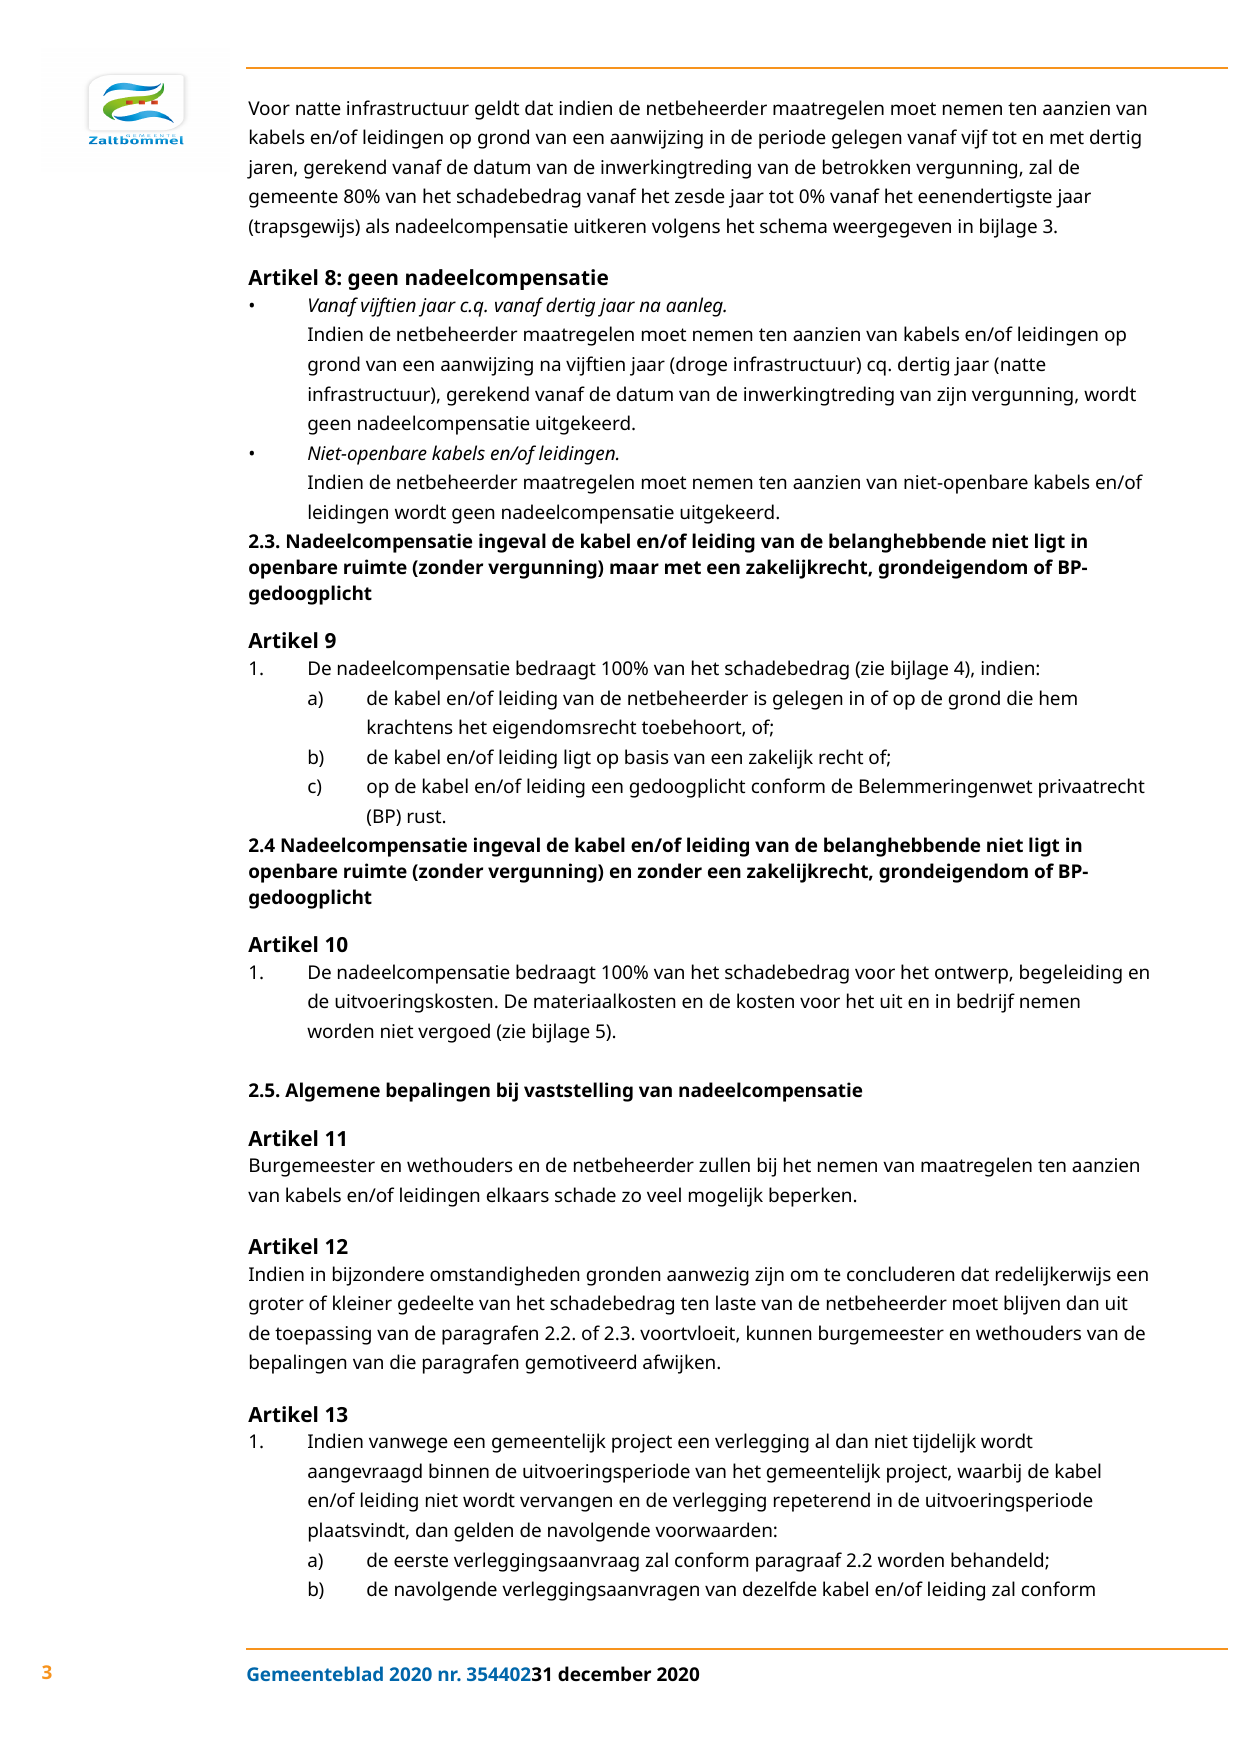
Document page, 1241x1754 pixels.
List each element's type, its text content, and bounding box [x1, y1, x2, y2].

text 2.5. Algemene bepalingen bij vaststelling van nadeelcompensatie [248, 1077, 1152, 1103]
list de kabel en/of leiding ligt op basis van een zakelijk recht of; [307, 744, 1152, 769]
list Niet-openbare kabels en/of leidingen. [248, 440, 1152, 466]
picture [41, 47, 231, 172]
list op de kabel en/of leiding een gedoogplicht conform de Belemmeringenwet privaatrecht (BP) rust. [307, 773, 1152, 829]
text 2.4 Nadeelcompensatie ingeval de kabel en/of leiding van de belanghebbende niet ligt in openbare ruimte (zonder vergunning) en zonder een zakelijkrecht, grondeigendom of BP-gedoogplicht [248, 833, 1152, 910]
text 2.3. Nadeelcompensatie ingeval de kabel en/of leiding van de belanghebbende niet ligt in openbare ruimte (zonder vergunning) maar met een zakelijkrecht, grondeigendom of BP-gedoogplicht [248, 529, 1152, 606]
text Indien in bijzondere omstandigheden gronden aanwezig zijn om te concluderen dat redelijkerwijs een groter of kleiner gedeelte van het schadebedrag ten laste van de netbeheerder moet blijven dan uit de toepassing van de paragrafen 2.2. of 2.3. voortvloeit, kunnen burgemeester en wethouders van de bepalingen van die paragrafen gemotiveerd afwijken. [248, 1261, 1152, 1375]
text Artikel 13 [248, 1400, 1152, 1428]
list de eerste verleggingsaanvraag zal conform paragraaf 2.2 worden behandeld; [307, 1547, 1152, 1572]
list de kabel en/of leiding van de netbeheerder is gelegen in of op de grond die hem krachtens het eigendomsrecht toebehoort, of; [307, 685, 1152, 740]
list Indien de netbeheerder maatregelen moet nemen ten aanzien van kabels en/of leidingen op grond van een aanwijzing na vijftien jaar (droge infrastructuur) cq. dertig jaar (natte infrastructuur), gerekend vanaf de datum van de inwerkingtreding van zijn vergunning, wordt geen nadeelcompensatie uitgekeerd. [248, 322, 1152, 436]
list De nadeelcompensatie bedraagt 100% van het schadebedrag (zie bijlage 4), indien: [248, 655, 1152, 681]
text Artikel 12 [248, 1232, 1152, 1261]
text Artikel 9 [248, 627, 1152, 655]
list Vanaf vijftien jaar c.q. vanaf dertig jaar na aanleg. [248, 292, 1152, 318]
list Indien de netbeheerder maatregelen moet nemen ten aanzien van niet-openbare kabels en/of leidingen wordt geen nadeelcompensatie uitgekeerd. [248, 469, 1152, 525]
text Artikel 10 [248, 931, 1152, 959]
list De nadeelcompensatie bedraagt 100% van het schadebedrag voor het ontwerp, begeleiding en de uitvoeringskosten. De materiaalkosten en de kosten voor het uit en in bedrijf nemen worden niet vergoed (zie bijlage 5). [248, 959, 1152, 1044]
text Voor natte infrastructuur geldt dat indien de netbeheerder maatregelen moet nemen ten aanzien van kabels en/of leidingen op grond van een aanwijzing in de periode gelegen vanaf vijf tot en met dertig jaren, gerekend vanaf de datum van de inwerkingtreding van de betrokken vergunning, zal de gemeente 80% van het schadebedrag vanaf het zesde jaar tot 0% vanaf het eenendertigste jaar (trapsgewijs) als nadeelcompensatie uitkeren volgens het schema weergegeven in bijlage 3. [248, 95, 1152, 239]
list de navolgende verleggingsaanvragen van dezelfde kabel en/of leiding zal conform [307, 1576, 1152, 1602]
text Artikel 11 [248, 1124, 1152, 1152]
text Artikel 8: geen nadeelcompensatie [248, 263, 1152, 292]
text Burgemeester en wethouders en de netbeheerder zullen bij het nemen van maatregelen ten aanzien van kabels en/of leidingen elkaars schade zo veel mogelijk beperken. [248, 1152, 1152, 1208]
list Indien vanwege een gemeentelijk project een verlegging al dan niet tijdelijk wordt aangevraagd binnen de uitvoeringsperiode van het gemeentelijk project, waarbij de kabel en/of leiding niet wordt vervangen en de verlegging repeterend in de uitvoeringsperiode plaatsvindt, dan gelden de navolgende voorwaarden: [248, 1428, 1152, 1543]
